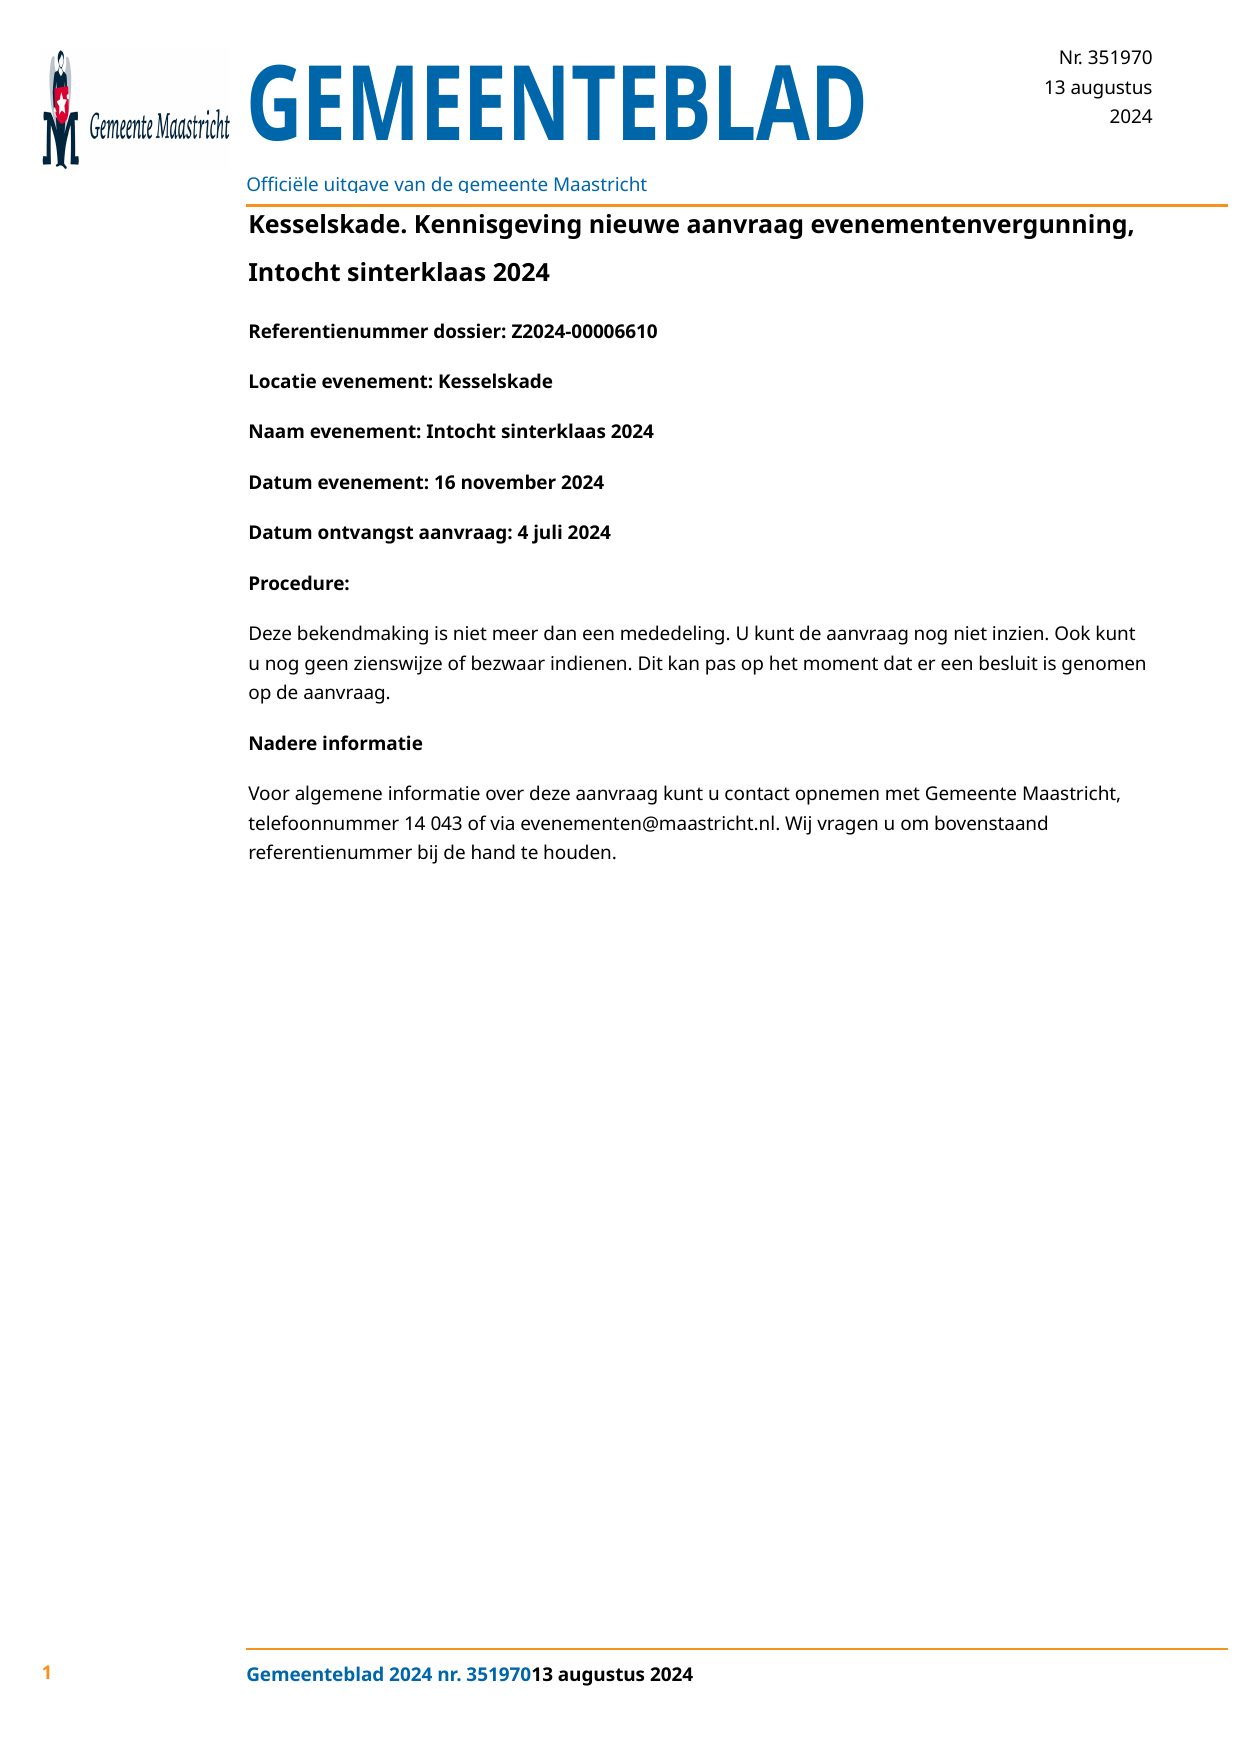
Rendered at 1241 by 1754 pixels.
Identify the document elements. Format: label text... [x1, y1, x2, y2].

text Deze bekendmaking is niet meer dan een mededeling. U kunt de aanvraag nog niet inzien. Ook kunt u nog geen zienswijze of bezwaar indienen. Dit kan pas op het moment dat er een besluit is genomen op de aanvraag. [248, 620, 1152, 705]
text Nadere informatie [248, 730, 1152, 756]
text Naam evenement: Intocht sinterklaas 2024 [248, 419, 1152, 444]
picture [41, 47, 231, 172]
text Kesselskade. Kennisgeving nieuwe aanvraag evenementenvergunning, Intocht sinterklaas 2024 [248, 207, 1152, 288]
text Referentienummer dossier: Z2024-00006610 [248, 318, 1152, 344]
text Locatie evenement: Kesselskade [248, 368, 1152, 394]
text Procedure: [248, 570, 1152, 596]
text Voor algemene informatie over deze aanvraag kunt u contact opnemen met Gemeente Maastricht, telefoonnummer 14 043 of via evenementen@maastricht.nl. Wij vragen u om bovenstaand referentienummer bij de hand te houden. [248, 780, 1152, 865]
text Datum ontvangst aanvraag: 4 juli 2024 [248, 519, 1152, 545]
text Datum evenement: 16 november 2024 [248, 469, 1152, 495]
